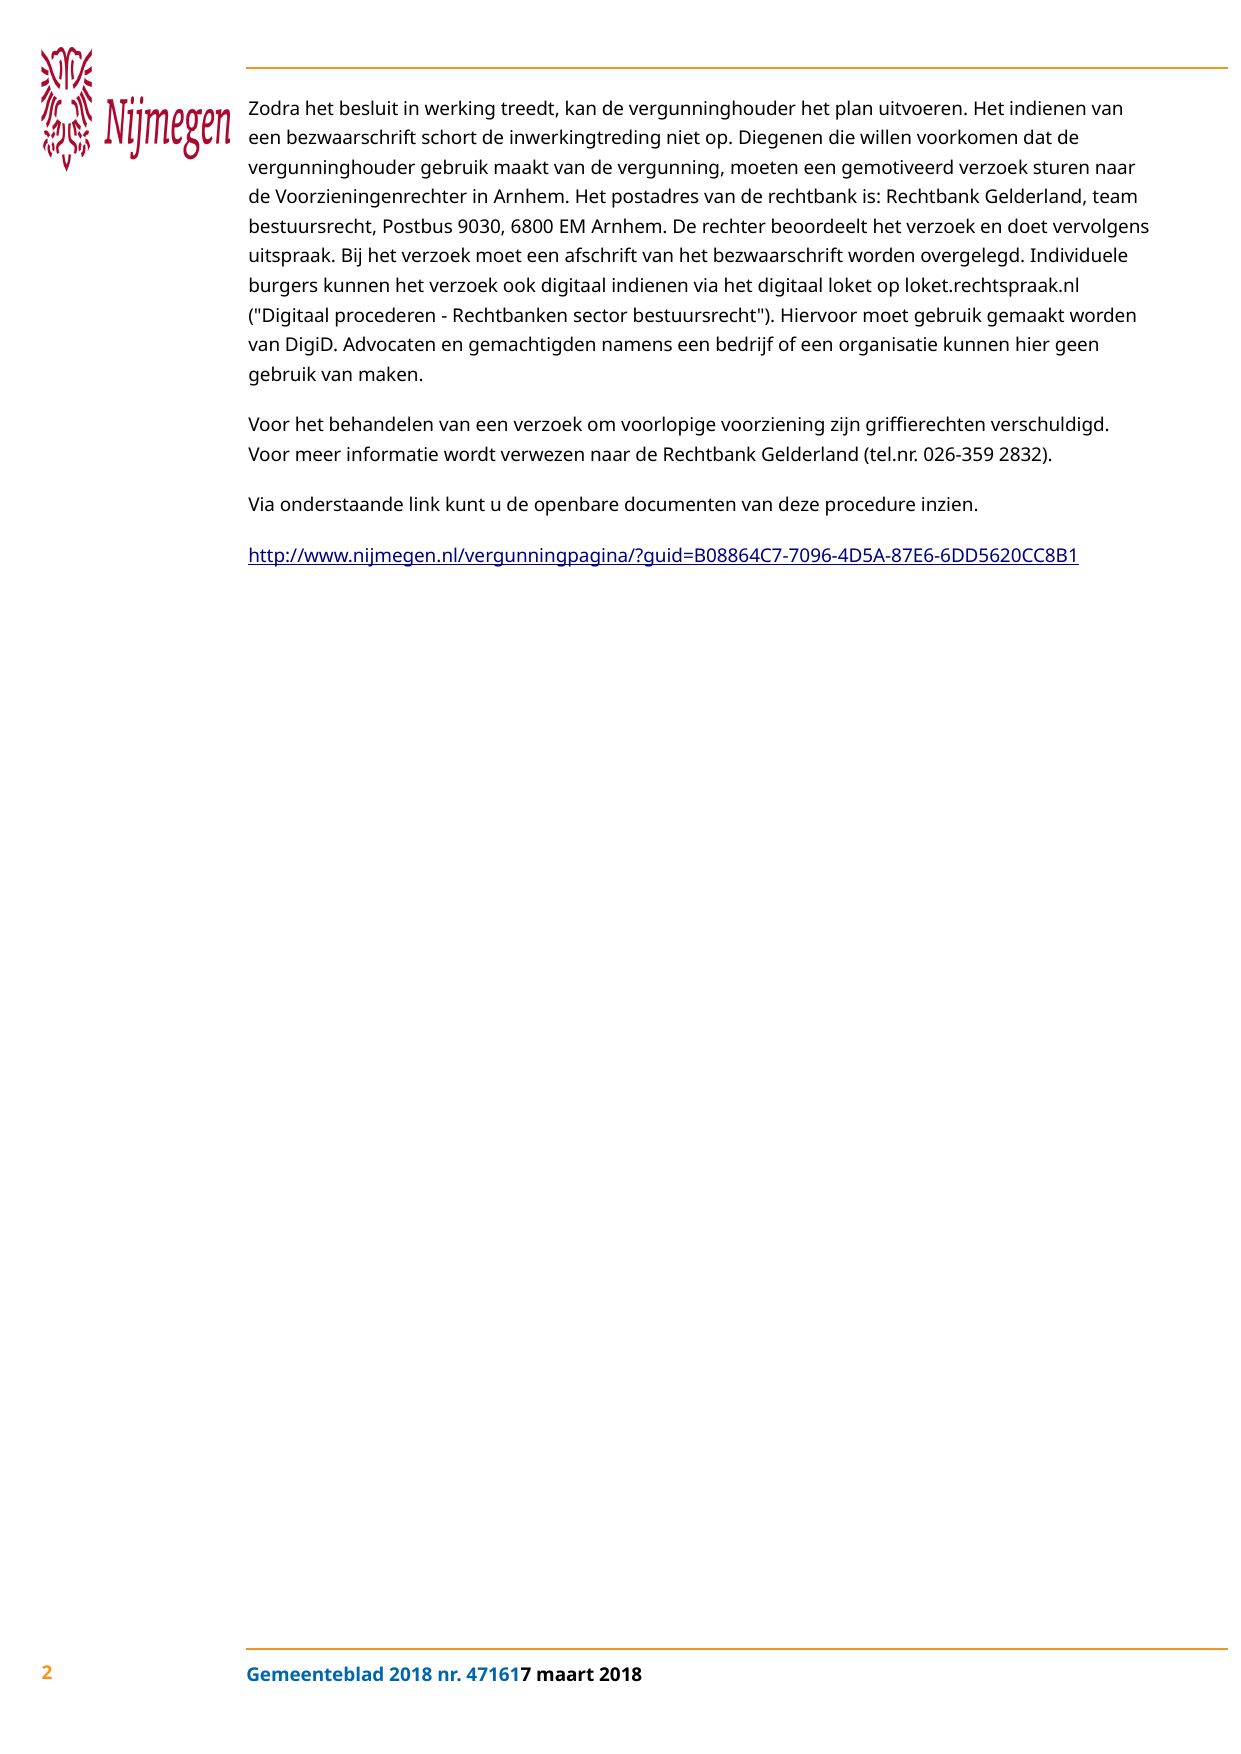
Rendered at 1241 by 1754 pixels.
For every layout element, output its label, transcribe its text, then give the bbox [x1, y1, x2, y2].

text Zodra het besluit in werking treedt, kan de vergunninghouder het plan uitvoeren. Het indienen van een bezwaarschrift schort de inwerkingtreding niet op. Diegenen die willen voorkomen dat de vergunninghouder gebruik maakt van de vergunning, moeten een gemotiveerd verzoek sturen naar de Voorzieningenrechter in Arnhem. Het postadres van de rechtbank is: Rechtbank Gelderland, team bestuursrecht, Postbus 9030, 6800 EM Arnhem. De rechter beoordeelt het verzoek en doet vervolgens uitspraak. Bij het verzoek moet een afschrift van het bezwaarschrift worden overgelegd. Individuele burgers kunnen het verzoek ook digitaal indienen via het digitaal loket op loket.rechtspraak.nl ("Digitaal procederen - Rechtbanken sector bestuursrecht"). Hiervoor moet gebruik gemaakt worden van DigiD. Advocaten en gemachtigden namens een bedrijf of een organisatie kunnen hier geen gebruik van maken. [248, 95, 1152, 387]
text Voor het behandelen van een verzoek om voorlopige voorziening zijn griffierechten verschuldigd. Voor meer informatie wordt verwezen naar de Rechtbank Gelderland (tel.nr. 026-359 2832). [248, 411, 1152, 467]
text Via onderstaande link kunt u de openbare documenten van deze procedure inzien. [248, 491, 1152, 517]
picture [41, 47, 231, 172]
text http://www.nijmegen.nl/vergunningpagina/?guid=B08864C7-7096-4D5A-87E6-6DD5620CC8B1 [248, 542, 1152, 568]
